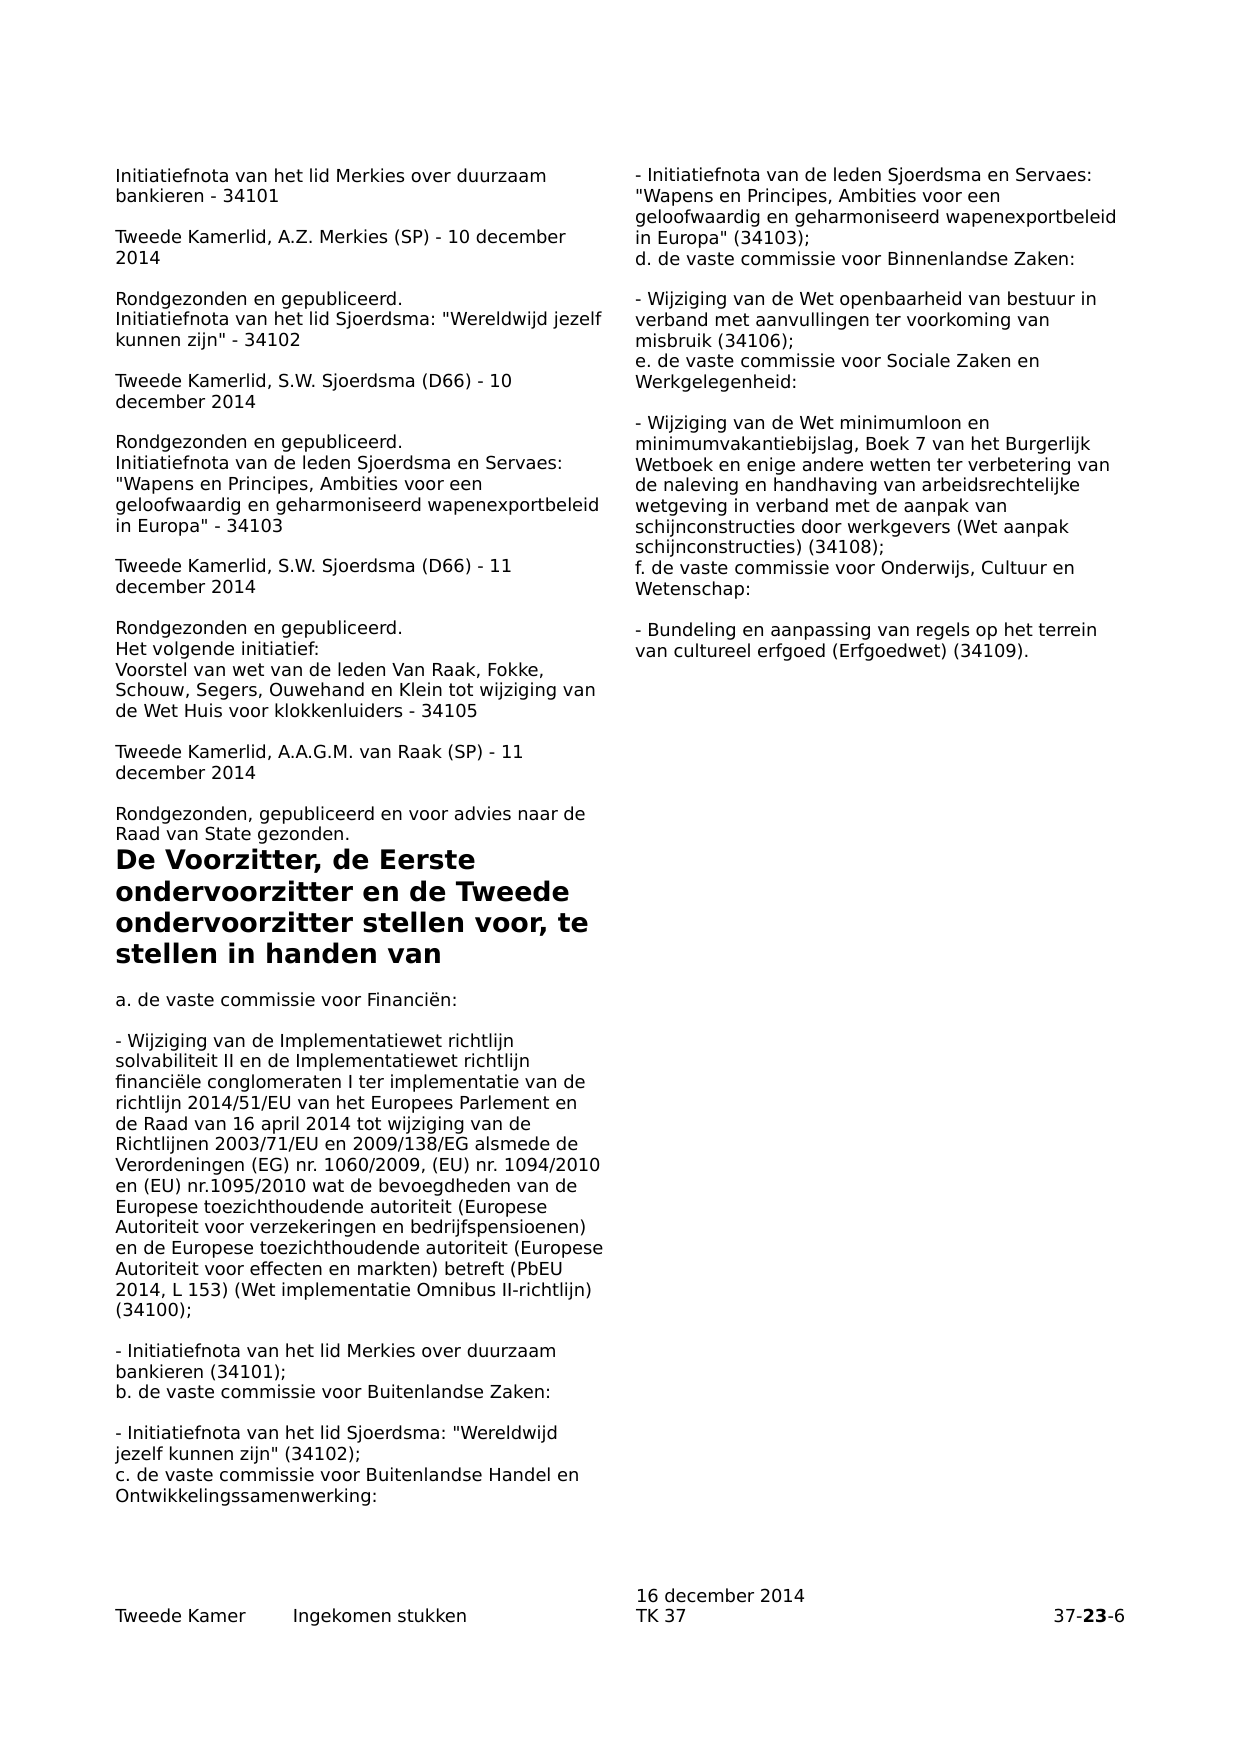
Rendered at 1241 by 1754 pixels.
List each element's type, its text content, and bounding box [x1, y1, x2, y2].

text a. de vaste commissie voor Financiën: [115, 990, 605, 1011]
text Initiatiefnota van de leden Sjoerdsma en Servaes: "Wapens en Principes, Ambities voor een geloofwaardig en geharmoniseerd wapenexportbeleid in Europa" - 34103 [115, 453, 605, 536]
text - Initiatiefnota van het lid Merkies over duurzaam bankieren (34101); [115, 1341, 605, 1382]
title De Voorzitter, de Eerste ondervoorzitter en de Tweede ondervoorzitter stellen voor, te stellen in handen van [115, 845, 605, 970]
text Tweede Kamerlid, S.W. Sjoerdsma (D66) - 11 december 2014 [115, 556, 605, 598]
text Initiatiefnota van het lid Sjoerdsma: "Wereldwijd jezelf kunnen zijn" - 34102 [115, 309, 605, 351]
text f. de vaste commissie voor Onderwijs, Cultuur en Wetenschap: [635, 558, 1125, 600]
text Tweede Kamerlid, A.Z. Merkies (SP) - 10 december 2014 [115, 227, 605, 268]
text - Initiatiefnota van de leden Sjoerdsma en Servaes: "Wapens en Principes, Ambities voor een geloofwaardig en geharmoniseerd wapenexportbeleid in Europa" (34103); [635, 165, 1125, 248]
text Rondgezonden en gepubliceerd. [115, 432, 605, 453]
text Voorstel van wet van de leden Van Raak, Fokke, Schouw, Segers, Ouwehand en Klein tot wijziging van de Wet Huis voor klokkenluiders - 34105 [115, 659, 605, 722]
text Rondgezonden, gepubliceerd en voor advies naar de Raad van State gezonden. [115, 803, 605, 845]
text - Wijziging van de Wet openbaarheid van bestuur in verband met aanvullingen ter voorkoming van misbruik (34106); [635, 289, 1125, 351]
text - Bundeling en aanpassing van regels op het terrein van cultureel erfgoed (Erfgoedwet) (34109). [635, 620, 1125, 661]
text - Initiatiefnota van het lid Sjoerdsma: "Wereldwijd jezelf kunnen zijn" (34102); [115, 1423, 605, 1464]
text Tweede Kamerlid, S.W. Sjoerdsma (D66) - 10 december 2014 [115, 371, 605, 412]
text Rondgezonden en gepubliceerd. [115, 618, 605, 638]
text Het volgende initiatief: [115, 638, 605, 659]
text Tweede Kamerlid, A.A.G.M. van Raak (SP) - 11 december 2014 [115, 742, 605, 783]
text b. de vaste commissie voor Buitenlandse Zaken: [115, 1382, 605, 1403]
text Initiatiefnota van het lid Merkies over duurzaam bankieren - 34101 [115, 165, 605, 207]
text Rondgezonden en gepubliceerd. [115, 288, 605, 309]
text c. de vaste commissie voor Buitenlandse Handel en Ontwikkelingssamenwerking: [115, 1464, 605, 1506]
text - Wijziging van de Implementatiewet richtlijn solvabiliteit II en de Implementatiewet richtlijn financiële conglomeraten I ter implementatie van de richtlijn 2014/51/EU van het Europees Parlement en de Raad van 16 april 2014 tot wijziging van de Richtlijnen 2003/71/EU en 2009/138/EG alsmede de Verordeningen (EG) nr. 1060/2009, (EU) nr. 1094/2010 en (EU) nr.1095/2010 wat de bevoegdheden van de Europese toezichthoudende autoriteit (Europese Autoriteit voor verzekeringen en bedrijfspensioenen) en de Europese toezichthoudende autoriteit (Europese Autoriteit voor effecten en markten) betreft (PbEU 2014, L 153) (Wet implementatie Omnibus II-richtlijn) (34100); [115, 1031, 605, 1321]
text d. de vaste commissie voor Binnenlandse Zaken: [635, 248, 1125, 269]
text - Wijziging van de Wet minimumloon en minimumvakantiebijslag, Boek 7 van het Burgerlijk Wetboek en enige andere wetten ter verbetering van de naleving en handhaving van arbeidsrechtelijke wetgeving in verband met de aanpak van schijnconstructies door werkgevers (Wet aanpak schijnconstructies) (34108); [635, 413, 1125, 558]
text e. de vaste commissie voor Sociale Zaken en Werkgelegenheid: [635, 351, 1125, 393]
